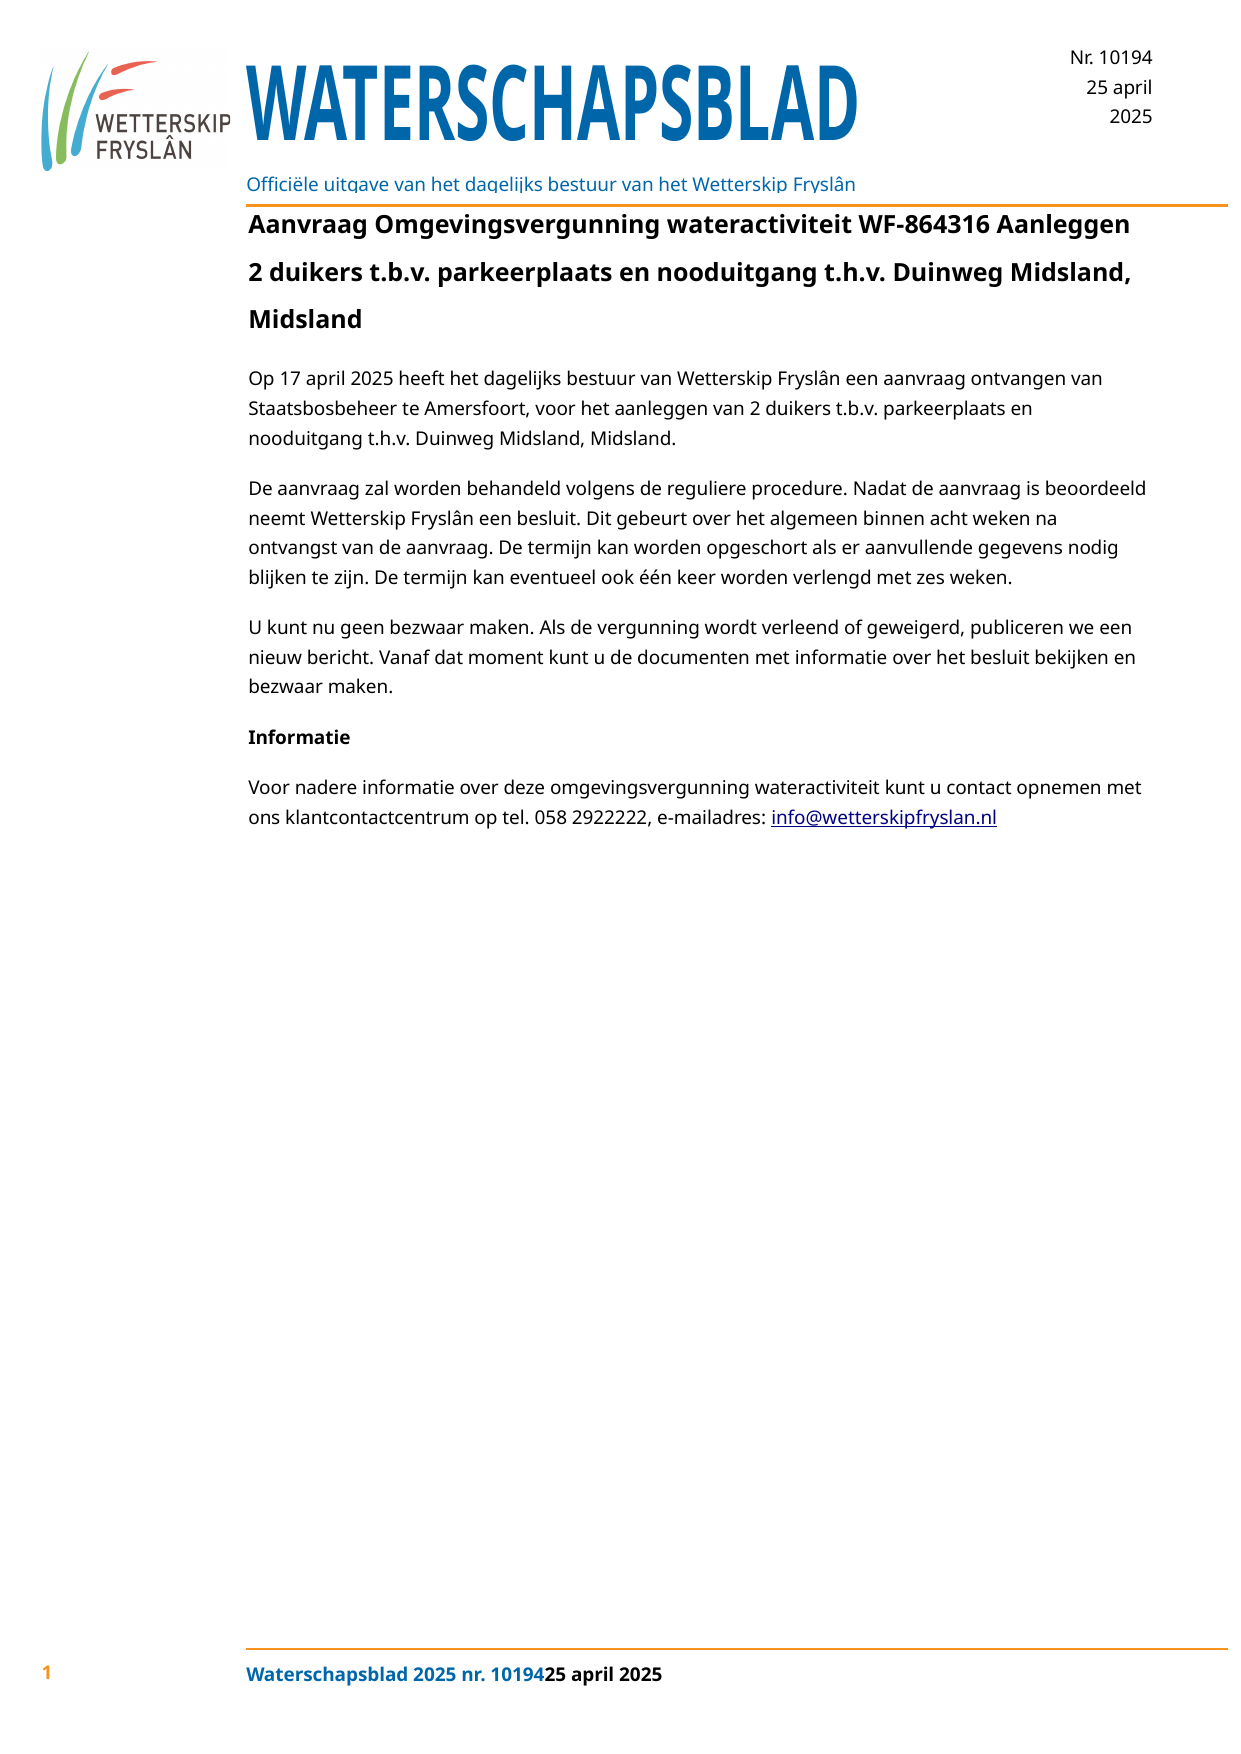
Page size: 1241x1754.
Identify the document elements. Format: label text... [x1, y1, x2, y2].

text U kunt nu geen bezwaar maken. Als de vergunning wordt verleend of geweigerd, publiceren we een nieuw bericht. Vanaf dat moment kunt u de documenten met informatie over het besluit bekijken en bezwaar maken. [248, 614, 1152, 699]
text Aanvraag Omgevingsvergunning wateractiviteit WF-864316 Aanleggen 2 duikers t.b.v. parkeerplaats en nooduitgang t.h.v. Duinweg Midsland, Midsland [248, 207, 1152, 336]
text De aanvraag zal worden behandeld volgens de reguliere procedure. Nadat de aanvraag is beoordeeld neemt Wetterskip Fryslân een besluit. Dit gebeurt over het algemeen binnen acht weken na ontvangst van de aanvraag. De termijn kan worden opgeschort als er aanvullende gegevens nodig blijken te zijn. De termijn kan eventueel ook één keer worden verlengd met zes weken. [248, 475, 1152, 589]
picture [41, 47, 231, 172]
text Informatie [248, 724, 1152, 749]
text Voor nadere informatie over deze omgevingsvergunning wateractiviteit kunt u contact opnemen met ons klantcontactcentrum op tel. 058 2922222, e-mailadres: info@wetterskipfryslan.nl [248, 774, 1152, 829]
text Op 17 april 2025 heeft het dagelijks bestuur van Wetterskip Fryslân een aanvraag ontvangen van Staatsbosbeheer te Amersfoort, voor het aanleggen van 2 duikers t.b.v. parkeerplaats en nooduitgang t.h.v. Duinweg Midsland, Midsland. [248, 366, 1152, 450]
